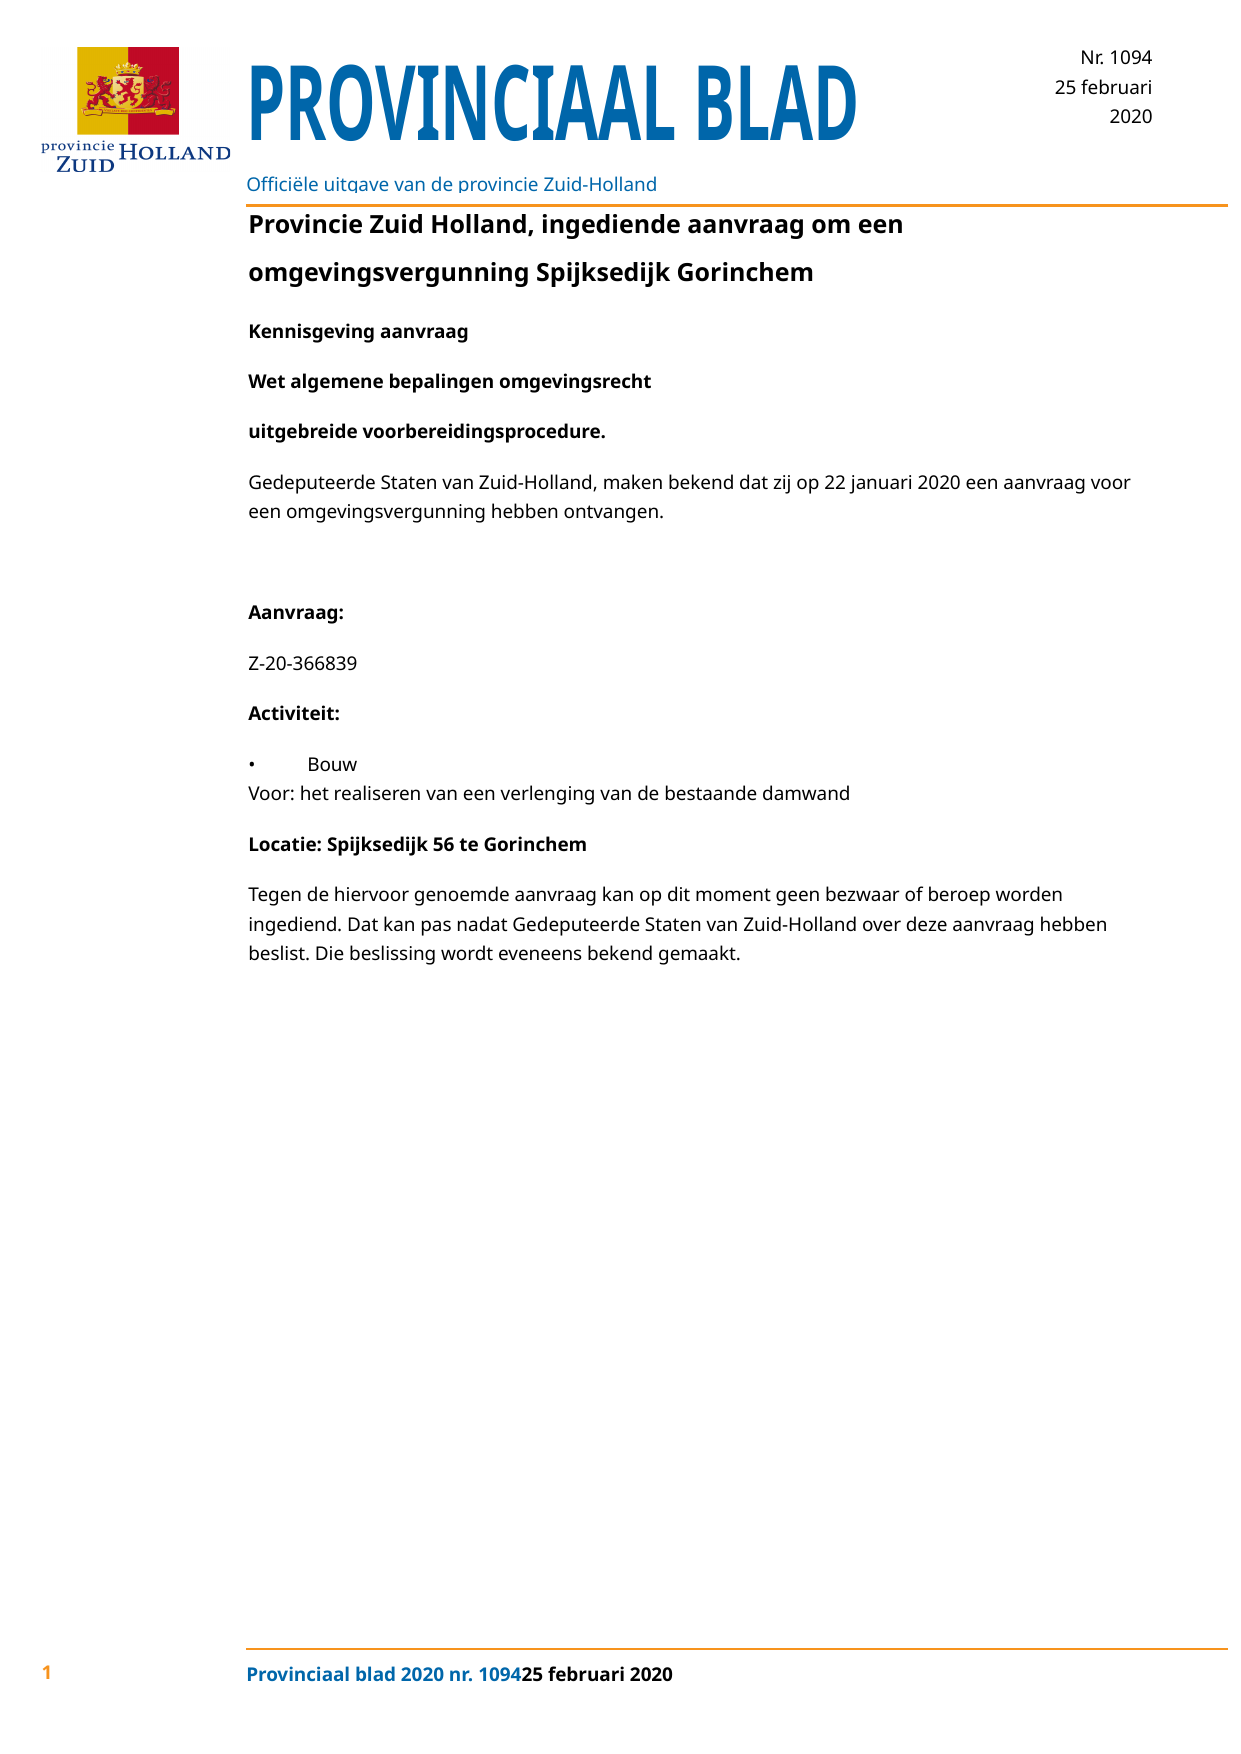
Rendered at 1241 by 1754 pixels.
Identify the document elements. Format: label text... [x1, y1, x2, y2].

text Z-20-366839 [248, 650, 1152, 676]
text Kennisgeving aanvraag [248, 318, 1152, 344]
text Provincie Zuid Holland, ingediende aanvraag om een omgevingsvergunning Spijksedijk Gorinchem [248, 207, 1152, 288]
text Voor: het realiseren van een verlenging van de bestaande damwand [248, 780, 1152, 806]
text Activiteit: [248, 700, 1152, 726]
text Gedeputeerde Staten van Zuid-Holland, maken bekend dat zij op 22 januari 2020 een aanvraag voor een omgevingsvergunning hebben ontvangen. [248, 469, 1152, 524]
list Bouw [248, 751, 1152, 777]
text Tegen de hiervoor genoemde aanvraag kan op dit moment geen bezwaar of beroep worden ingediend. Dat kan pas nadat Gedeputeerde Staten van Zuid-Holland over deze aanvraag hebben beslist. Die beslissing wordt eveneens bekend gemaakt. [248, 881, 1152, 966]
text Wet algemene bepalingen omgevingsrecht [248, 368, 1152, 394]
picture [41, 47, 231, 172]
text Aanvraag: [248, 599, 1152, 625]
text uitgebreide voorbereidingsprocedure. [248, 419, 1152, 444]
text Locatie: Spijksedijk 56 te Gorinchem [248, 831, 1152, 857]
